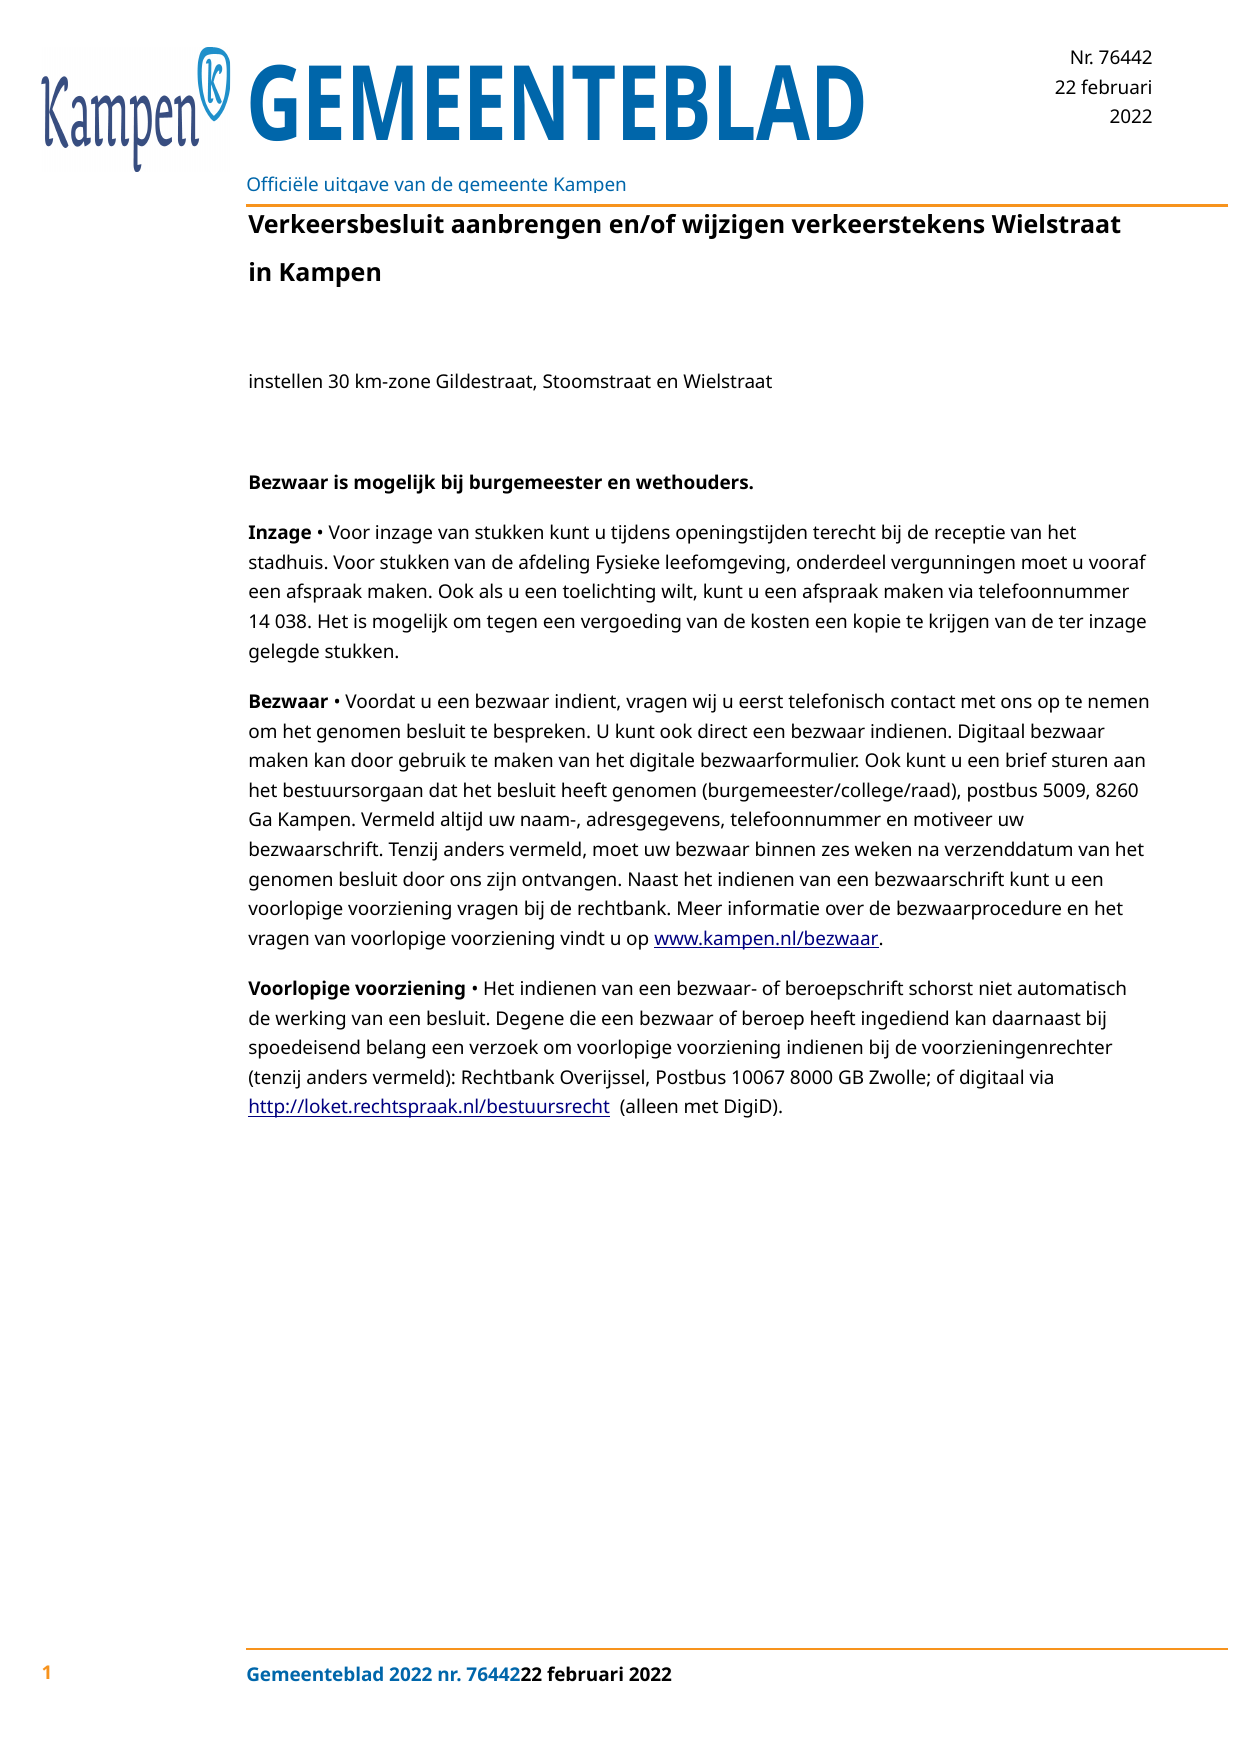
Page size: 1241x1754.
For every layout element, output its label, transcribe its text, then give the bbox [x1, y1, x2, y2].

text Verkeersbesluit aanbrengen en/of wijzigen verkeerstekens Wielstraat in Kampen [248, 207, 1152, 288]
text Voorlopige voorziening • Het indienen van een bezwaar- of beroepschrift schorst niet automatisch de werking van een besluit. Degene die een bezwaar of beroep heeft ingediend kan daarnaast bij spoedeisend belang een verzoek om voorlopige voorziening indienen bij de voorzieningenrechter (tenzij anders vermeld): Rechtbank Overijssel, Postbus 10067 8000 GB Zwolle; of digitaal via http://loket.rechtspraak.nl/bestuursrecht (alleen met DigiD). [248, 975, 1152, 1119]
text instellen 30 km-zone Gildestraat, Stoomstraat en Wielstraat [248, 368, 1152, 394]
text Inzage • Voor inzage van stukken kunt u tijdens openingstijden terecht bij de receptie van het stadhuis. Voor stukken van de afdeling Fysieke leefomgeving, onderdeel vergunningen moet u vooraf een afspraak maken. Ook als u een toelichting wilt, kunt u een afspraak maken via telefoonnummer 14 038. Het is mogelijk om tegen een vergoeding van de kosten een kopie te krijgen van de ter inzage gelegde stukken. [248, 519, 1152, 664]
picture [41, 47, 231, 172]
text Bezwaar is mogelijk bij burgemeester en wethouders. [248, 469, 1152, 495]
text Bezwaar • Voordat u een bezwaar indient, vragen wij u eerst telefonisch contact met ons op te nemen om het genomen besluit te bespreken. U kunt ook direct een bezwaar indienen. Digitaal bezwaar maken kan door gebruik te maken van het digitale bezwaarformulier. Ook kunt u een brief sturen aan het bestuursorgaan dat het besluit heeft genomen (burgemeester/college/raad), postbus 5009, 8260 Ga Kampen. Vermeld altijd uw naam-, adresgegevens, telefoonnummer en motiveer uw bezwaarschrift. Tenzij anders vermeld, moet uw bezwaar binnen zes weken na verzenddatum van het genomen besluit door ons zijn ontvangen. Naast het indienen van een bezwaarschrift kunt u een voorlopige voorziening vragen bij de rechtbank. Meer informatie over de bezwaarprocedure en het vragen van voorlopige voorziening vindt u op www.kampen.nl/bezwaar. [248, 688, 1152, 951]
